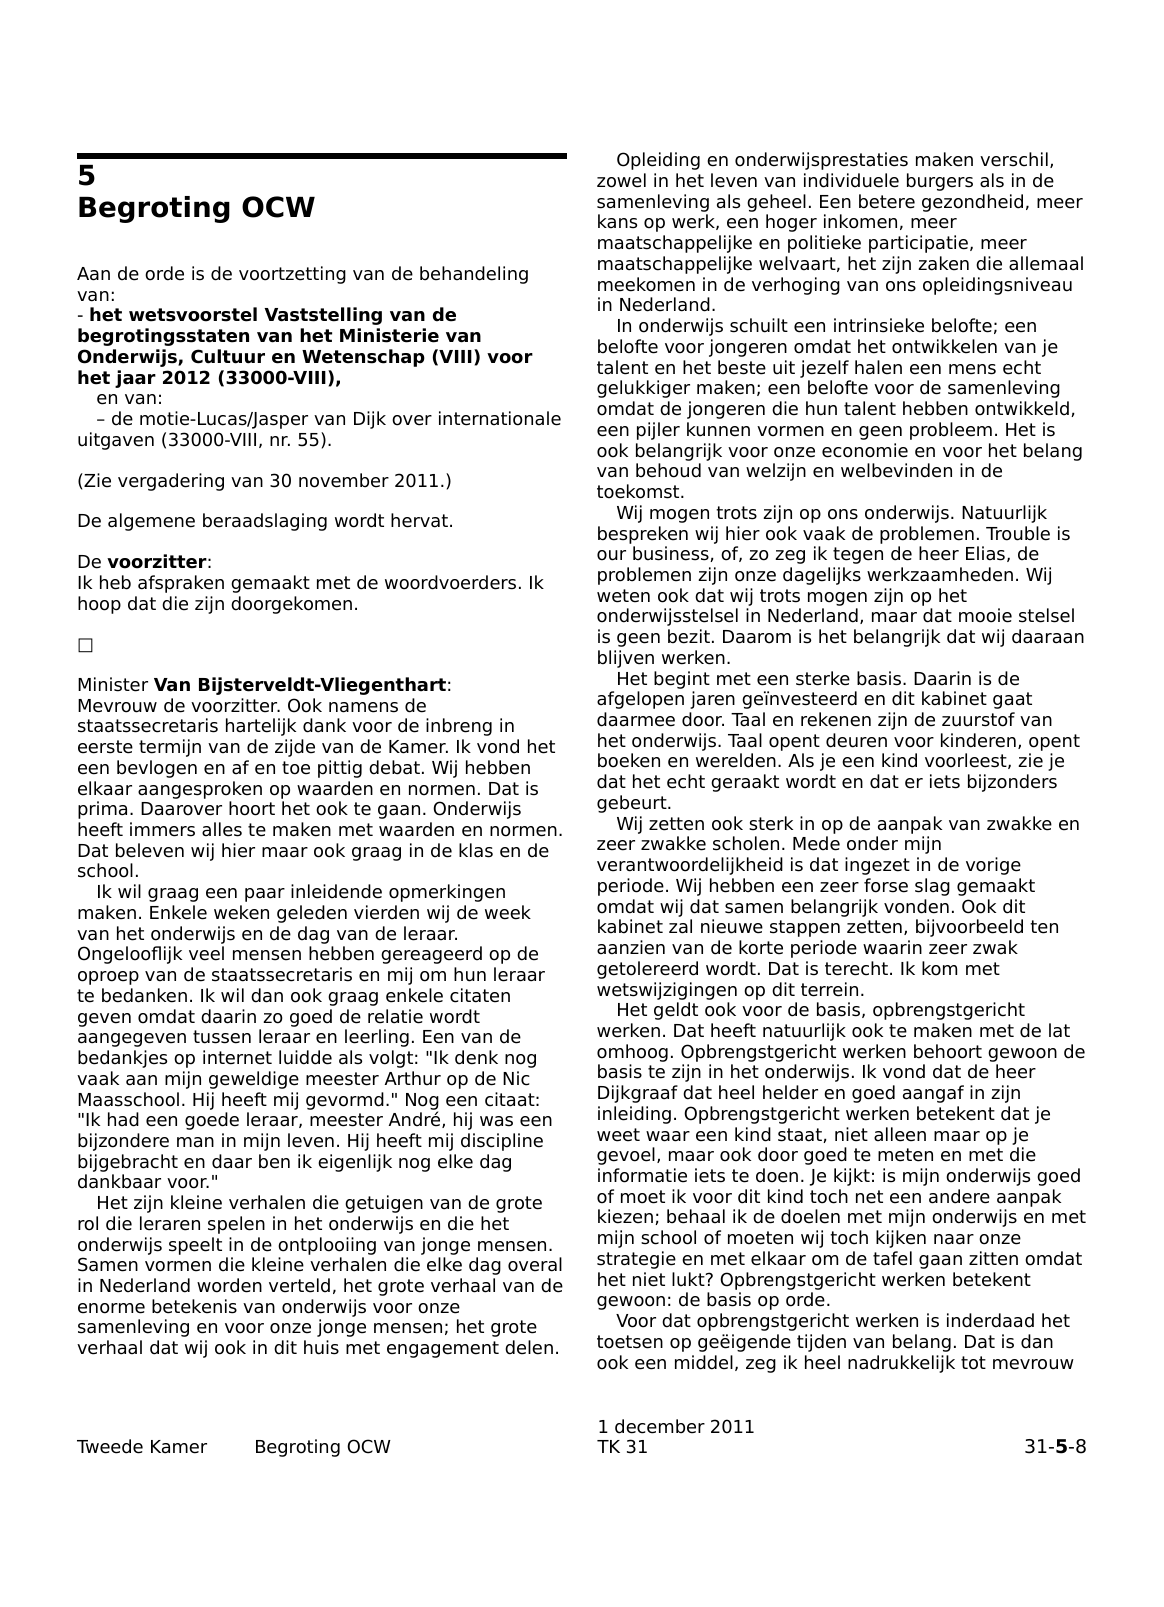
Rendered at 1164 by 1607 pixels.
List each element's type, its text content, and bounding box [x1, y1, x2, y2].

text Het begint met een sterke basis. Daarin is de afgelopen jaren geïnvesteerd en dit kabinet gaat daarmee door. Taal en rekenen zijn de zuurstof van het onderwijs. Taal opent deuren voor kinderen, opent boeken en werelden. Als je een kind voorleest, zie je dat het echt geraakt wordt en dat er iets bijzonders gebeurt. [596, 668, 1087, 813]
text Het zijn kleine verhalen die getuigen van de grote rol die leraren spelen in het onderwijs en die het onderwijs speelt in de ontplooiing van jonge mensen. Samen vormen die kleine verhalen die elke dag overal in Nederland worden verteld, het grote verhaal van de enorme betekenis van onderwijs voor onze samenleving en voor onze jonge mensen; het grote verhaal dat wij ook in dit huis met engagement delen. [77, 1193, 567, 1359]
text Het geldt ook voor de basis, opbrengstgericht werken. Dat heeft natuurlijk ook te maken met de lat omhoog. Opbrengstgericht werken behoort gewoon de basis te zijn in het onderwijs. Ik vond dat de heer Dijkgraaf dat heel helder en goed aangaf in zijn inleiding. Opbrengstgericht werken betekent dat je weet waar een kind staat, niet alleen maar op je gevoel, maar ook door goed te meten en met die informatie iets te doen. Je kijkt: is mijn onderwijs goed of moet ik voor dit kind toch net een andere aanpak kiezen; behaal ik de doelen met mijn onderwijs en met mijn school of moeten wij toch kijken naar onze strategie en met elkaar om de tafel gaan zitten omdat het niet lukt? Opbrengstgericht werken betekent gewoon: de basis op orde. [596, 1000, 1087, 1311]
text Mevrouw de voorzitter. Ook namens de staatssecretaris hartelijk dank voor de inbreng in eerste termijn van de zijde van de Kamer. Ik vond het een bevlogen en af en toe pittig debat. Wij hebben elkaar aangesproken op waarden en normen. Dat is prima. Daarover hoort het ook te gaan. Onderwijs heeft immers alles te maken met waarden en normen. Dat beleven wij hier maar ook graag in de klas en de school. [77, 696, 567, 882]
text – de motie-Lucas/Jasper van Dijk over internationale uitgaven (33000-VIII, nr. 55). [77, 409, 567, 450]
text Opleiding en onderwijsprestaties maken verschil, zowel in het leven van individuele burgers als in de samenleving als geheel. Een betere gezondheid, meer kans op werk, een hoger inkomen, meer maatschappelijke en politieke participatie, meer maatschappelijke welvaart, het zijn zaken die allemaal meekomen in de verhoging van ons opleidingsniveau in Nederland. [596, 150, 1087, 316]
text Wij mogen trots zijn op ons onderwijs. Natuurlijk bespreken wij hier ook vaak de problemen. Trouble is our business, of, zo zeg ik tegen de heer Elias, de problemen zijn onze dagelijks werkzaamheden. Wij weten ook dat wij trots mogen zijn op het onderwijsstelsel in Nederland, maar dat mooie stelsel is geen bezit. Daarom is het belangrijk dat wij daaraan blijven werken. [596, 503, 1087, 668]
text en van: [77, 388, 567, 409]
text Aan de orde is de voortzetting van de behandeling van: [77, 264, 567, 305]
text Ik wil graag een paar inleidende opmerkingen maken. Enkele weken geleden vierden wij de week van het onderwijs en de dag van de leraar. Ongelooflijk veel mensen hebben gereageerd op de oproep van de staatssecretaris en mij om hun leraar te bedanken. Ik wil dan ook graag enkele citaten geven omdat daarin zo goed de relatie wordt aangegeven tussen leraar en leerling. Een van de bedankjes op internet luidde als volgt: "Ik denk nog vaak aan mijn geweldige meester Arthur op de Nic Maasschool. Hij heeft mij gevormd." Nog een citaat: "Ik had een goede leraar, meester André, hij was een bijzondere man in mijn leven. Hij heeft mij discipline bijgebracht en daar ben ik eigenlijk nog elke dag dankbaar voor." [77, 882, 567, 1193]
text (Zie vergadering van 30 november 2011.) [77, 470, 567, 491]
text De voorzitter: [77, 552, 567, 573]
text □ [77, 634, 567, 655]
text De algemene beraadslaging wordt hervat. [77, 511, 567, 532]
text Ik heb afspraken gemaakt met de woordvoerders. Ik hoop dat die zijn doorgekomen. [77, 573, 567, 614]
text Minister Van Bijsterveldt-Vliegenthart: [77, 675, 567, 696]
text Wij zetten ook sterk in op de aanpak van zwakke en zeer zwakke scholen. Mede onder mijn verantwoordelijkheid is dat ingezet in de vorige periode. Wij hebben een zeer forse slag gemaakt omdat wij dat samen belangrijk vonden. Ook dit kabinet zal nieuwe stappen zetten, bijvoorbeeld ten aanzien van de korte periode waarin zeer zwak getolereerd wordt. Dat is terecht. Ik kom met wetswijzigingen op dit terrein. [596, 813, 1087, 1000]
title 5 Begroting OCW [77, 159, 567, 224]
text - het wetsvoorstel Vaststelling van de begrotingsstaten van het Ministerie van Onderwijs, Cultuur en Wetenschap (VIII) voor het jaar 2012 (33000-VIII), [77, 305, 567, 388]
text Voor dat opbrengstgericht werken is inderdaad het toetsen op geëigende tijden van belang. Dat is dan ook een middel, zeg ik heel nadrukkelijk tot mevrouw [596, 1311, 1087, 1373]
text In onderwijs schuilt een intrinsieke belofte; een belofte voor jongeren omdat het ontwikkelen van je talent en het beste uit jezelf halen een mens echt gelukkiger maken; een belofte voor de samenleving omdat de jongeren die hun talent hebben ontwikkeld, een pijler kunnen vormen en geen probleem. Het is ook belangrijk voor onze economie en voor het belang van behoud van welzijn en welbevinden in de toekomst. [596, 316, 1087, 503]
